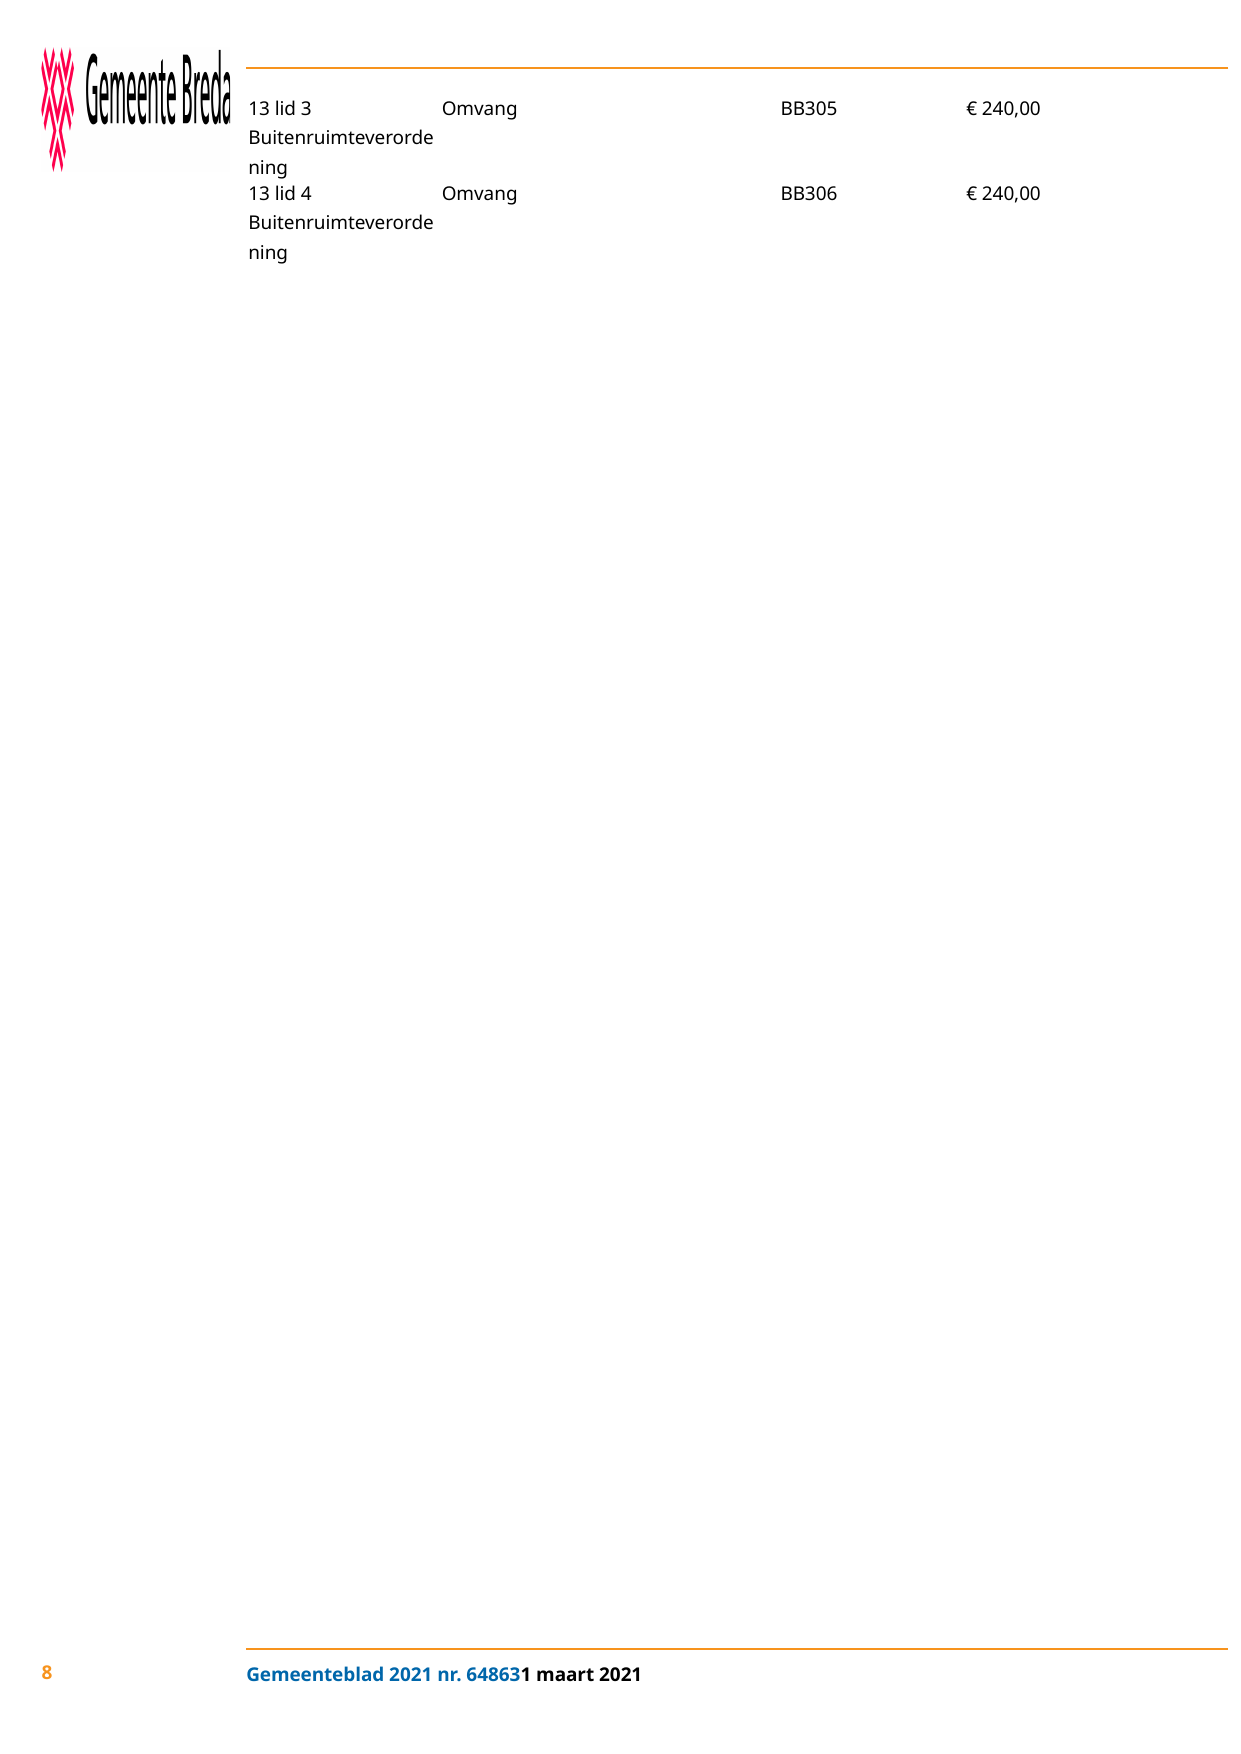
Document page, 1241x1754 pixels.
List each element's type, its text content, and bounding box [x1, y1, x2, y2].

table_cell BB306 [780, 180, 966, 264]
table_cell Omvang [442, 95, 780, 180]
table_cell € 240,00 [966, 180, 1152, 264]
picture [41, 47, 231, 172]
table_cell Omvang [442, 180, 780, 264]
table_cell BB305 [780, 95, 966, 180]
table_cell 13 lid 4 Buitenruimteverordening [248, 180, 442, 264]
table_cell 13 lid 3 Buitenruimteverordening [248, 95, 442, 180]
table_cell € 240,00 [966, 95, 1152, 180]
